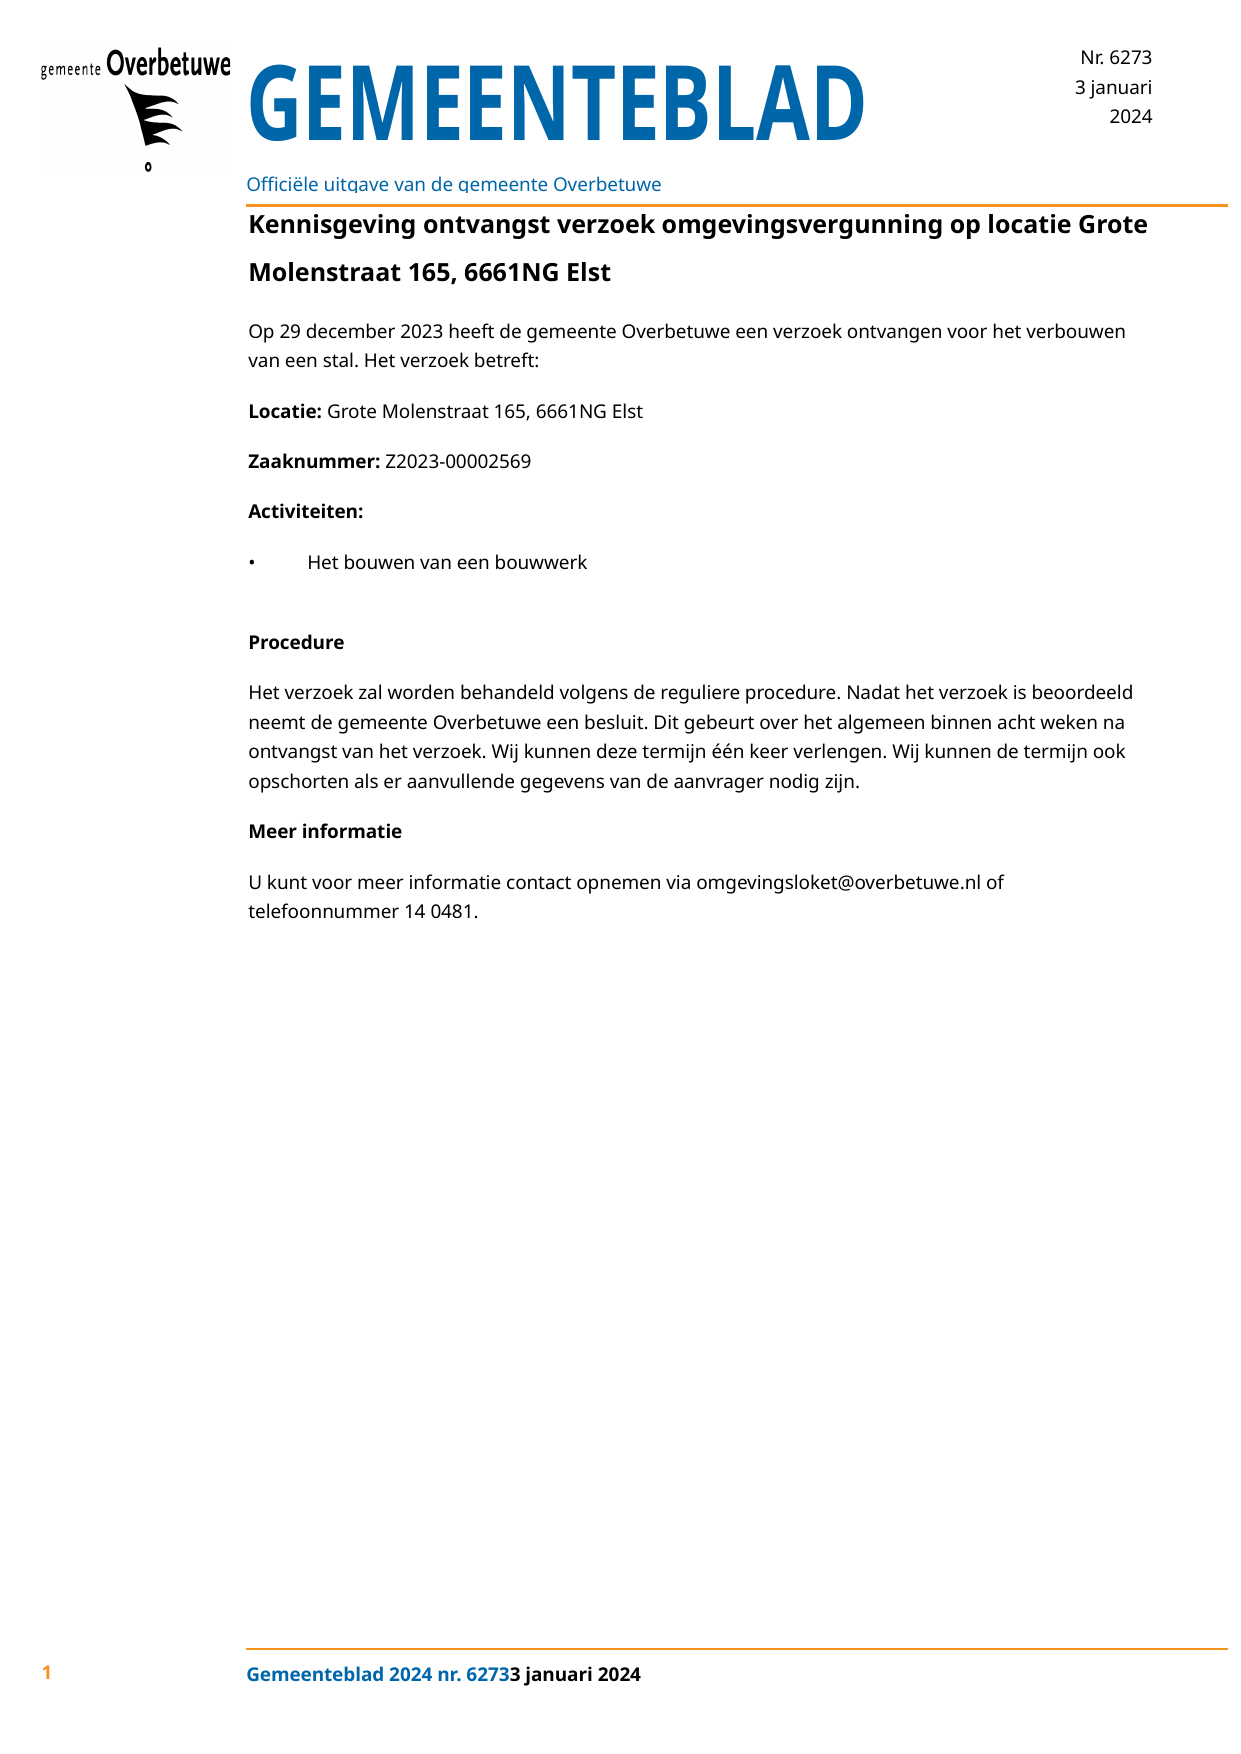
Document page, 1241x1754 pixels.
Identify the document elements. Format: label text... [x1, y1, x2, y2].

picture [41, 47, 231, 172]
text U kunt voor meer informatie contact opnemen via omgevingsloket@overbetuwe.nl of telefoonnummer 14 0481. [248, 869, 1152, 924]
text Zaaknummer: Z2023-00002569 [248, 448, 1152, 474]
text Op 29 december 2023 heeft de gemeente Overbetuwe een verzoek ontvangen voor het verbouwen van een stal. Het verzoek betreft: [248, 318, 1152, 373]
text Activiteiten: [248, 499, 1152, 524]
list Het bouwen van een bouwwerk [248, 549, 1152, 575]
text Kennisgeving ontvangst verzoek omgevingsvergunning op locatie Grote Molenstraat 165, 6661NG Elst [248, 207, 1152, 288]
text Het verzoek zal worden behandeld volgens de reguliere procedure. Nadat het verzoek is beoordeeld neemt de gemeente Overbetuwe een besluit. Dit gebeurt over het algemeen binnen acht weken na ontvangst van het verzoek. Wij kunnen deze termijn één keer verlengen. Wij kunnen de termijn ook opschorten als er aanvullende gegevens van de aanvrager nodig zijn. [248, 679, 1152, 794]
text Locatie: Grote Molenstraat 165, 6661NG Elst [248, 398, 1152, 424]
text Meer informatie [248, 819, 1152, 844]
text Procedure [248, 629, 1152, 655]
